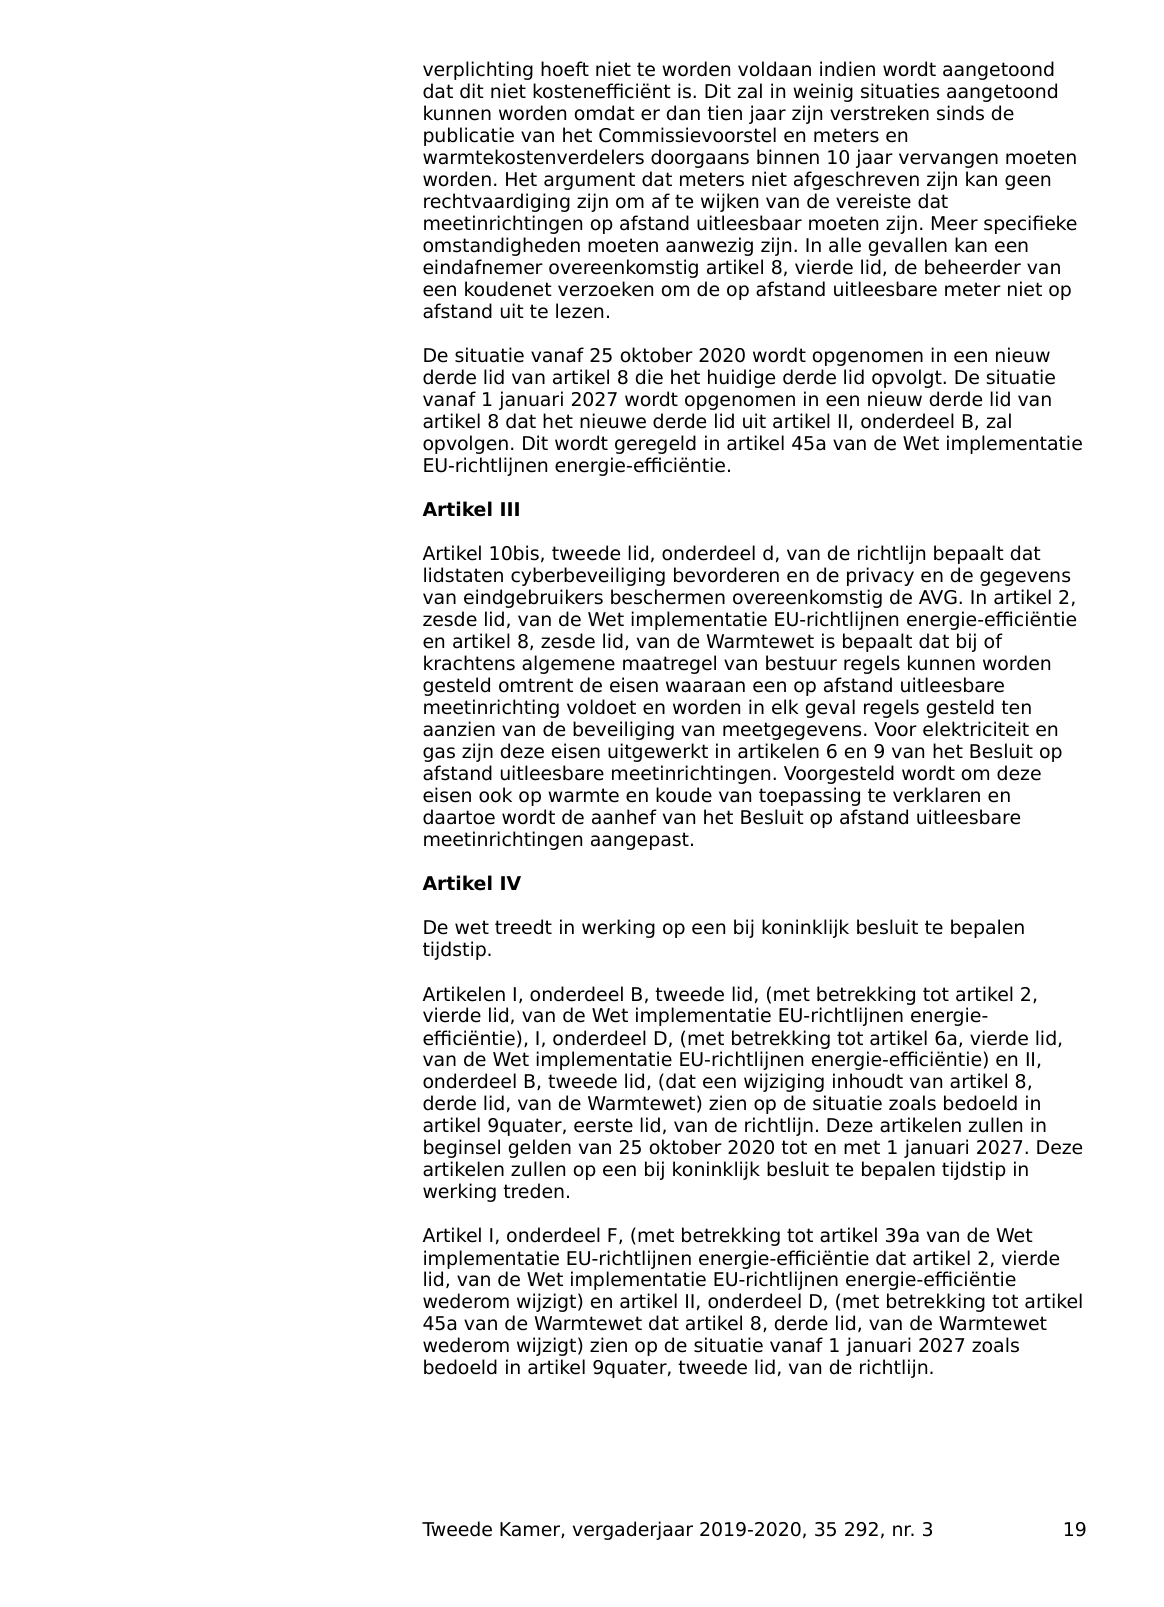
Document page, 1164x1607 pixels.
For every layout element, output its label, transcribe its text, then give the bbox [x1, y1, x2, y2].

text verplichting hoeft niet te worden voldaan indien wordt aangetoond dat dit niet kostenefficiënt is. Dit zal in weinig situaties aangetoond kunnen worden omdat er dan tien jaar zijn verstreken sinds de publicatie van het Commissievoorstel en meters en warmtekostenverdelers doorgaans binnen 10 jaar vervangen moeten worden. Het argument dat meters niet afgeschreven zijn kan geen rechtvaardiging zijn om af te wijken van de vereiste dat meetinrichtingen op afstand uitleesbaar moeten zijn. Meer specifieke omstandigheden moeten aanwezig zijn. In alle gevallen kan een eindafnemer overeenkomstig artikel 8, vierde lid, de beheerder van een koudenet verzoeken om de op afstand uitleesbare meter niet op afstand uit te lezen. [422, 59, 1087, 323]
subtitle Artikel IV [422, 873, 1087, 895]
text Artikel 10bis, tweede lid, onderdeel d, van de richtlijn bepaalt dat lidstaten cyberbeveiliging bevorderen en de privacy en de gegevens van eindgebruikers beschermen overeenkomstig de AVG. In artikel 2, zesde lid, van de Wet implementatie EU-richtlijnen energie-efficiëntie en artikel 8, zesde lid, van de Warmtewet is bepaalt dat bij of krachtens algemene maatregel van bestuur regels kunnen worden gesteld omtrent de eisen waaraan een op afstand uitleesbare meetinrichting voldoet en worden in elk geval regels gesteld ten aanzien van de beveiliging van meetgegevens. Voor elektriciteit en gas zijn deze eisen uitgewerkt in artikelen 6 en 9 van het Besluit op afstand uitleesbare meetinrichtingen. Voorgesteld wordt om deze eisen ook op warmte en koude van toepassing te verklaren en daartoe wordt de aanhef van het Besluit op afstand uitleesbare meetinrichtingen aangepast. [422, 543, 1087, 851]
text De wet treedt in werking op een bij koninklijk besluit te bepalen tijdstip. [422, 917, 1087, 961]
text Artikelen I, onderdeel B, tweede lid, (met betrekking tot artikel 2, vierde lid, van de Wet implementatie EU-richtlijnen energie-efficiëntie), I, onderdeel D, (met betrekking tot artikel 6a, vierde lid, van de Wet implementatie EU-richtlijnen energie-efficiëntie) en II, onderdeel B, tweede lid, (dat een wijziging inhoudt van artikel 8, derde lid, van de Warmtewet) zien op de situatie zoals bedoeld in artikel 9quater, eerste lid, van de richtlijn. Deze artikelen zullen in beginsel gelden van 25 oktober 2020 tot en met 1 januari 2027. Deze artikelen zullen op een bij koninklijk besluit te bepalen tijdstip in werking treden. [422, 983, 1087, 1203]
text De situatie vanaf 25 oktober 2020 wordt opgenomen in een nieuw derde lid van artikel 8 die het huidige derde lid opvolgt. De situatie vanaf 1 januari 2027 wordt opgenomen in een nieuw derde lid van artikel 8 dat het nieuwe derde lid uit artikel II, onderdeel B, zal opvolgen. Dit wordt geregeld in artikel 45a van de Wet implementatie EU-richtlijnen energie-efficiëntie. [422, 345, 1087, 477]
subtitle Artikel III [422, 499, 1087, 521]
text Artikel I, onderdeel F, (met betrekking tot artikel 39a van de Wet implementatie EU-richtlijnen energie-efficiëntie dat artikel 2, vierde lid, van de Wet implementatie EU-richtlijnen energie-efficiëntie wederom wijzigt) en artikel II, onderdeel D, (met betrekking tot artikel 45a van de Warmtewet dat artikel 8, derde lid, van de Warmtewet wederom wijzigt) zien op de situatie vanaf 1 januari 2027 zoals bedoeld in artikel 9quater, tweede lid, van de richtlijn. [422, 1225, 1087, 1379]
